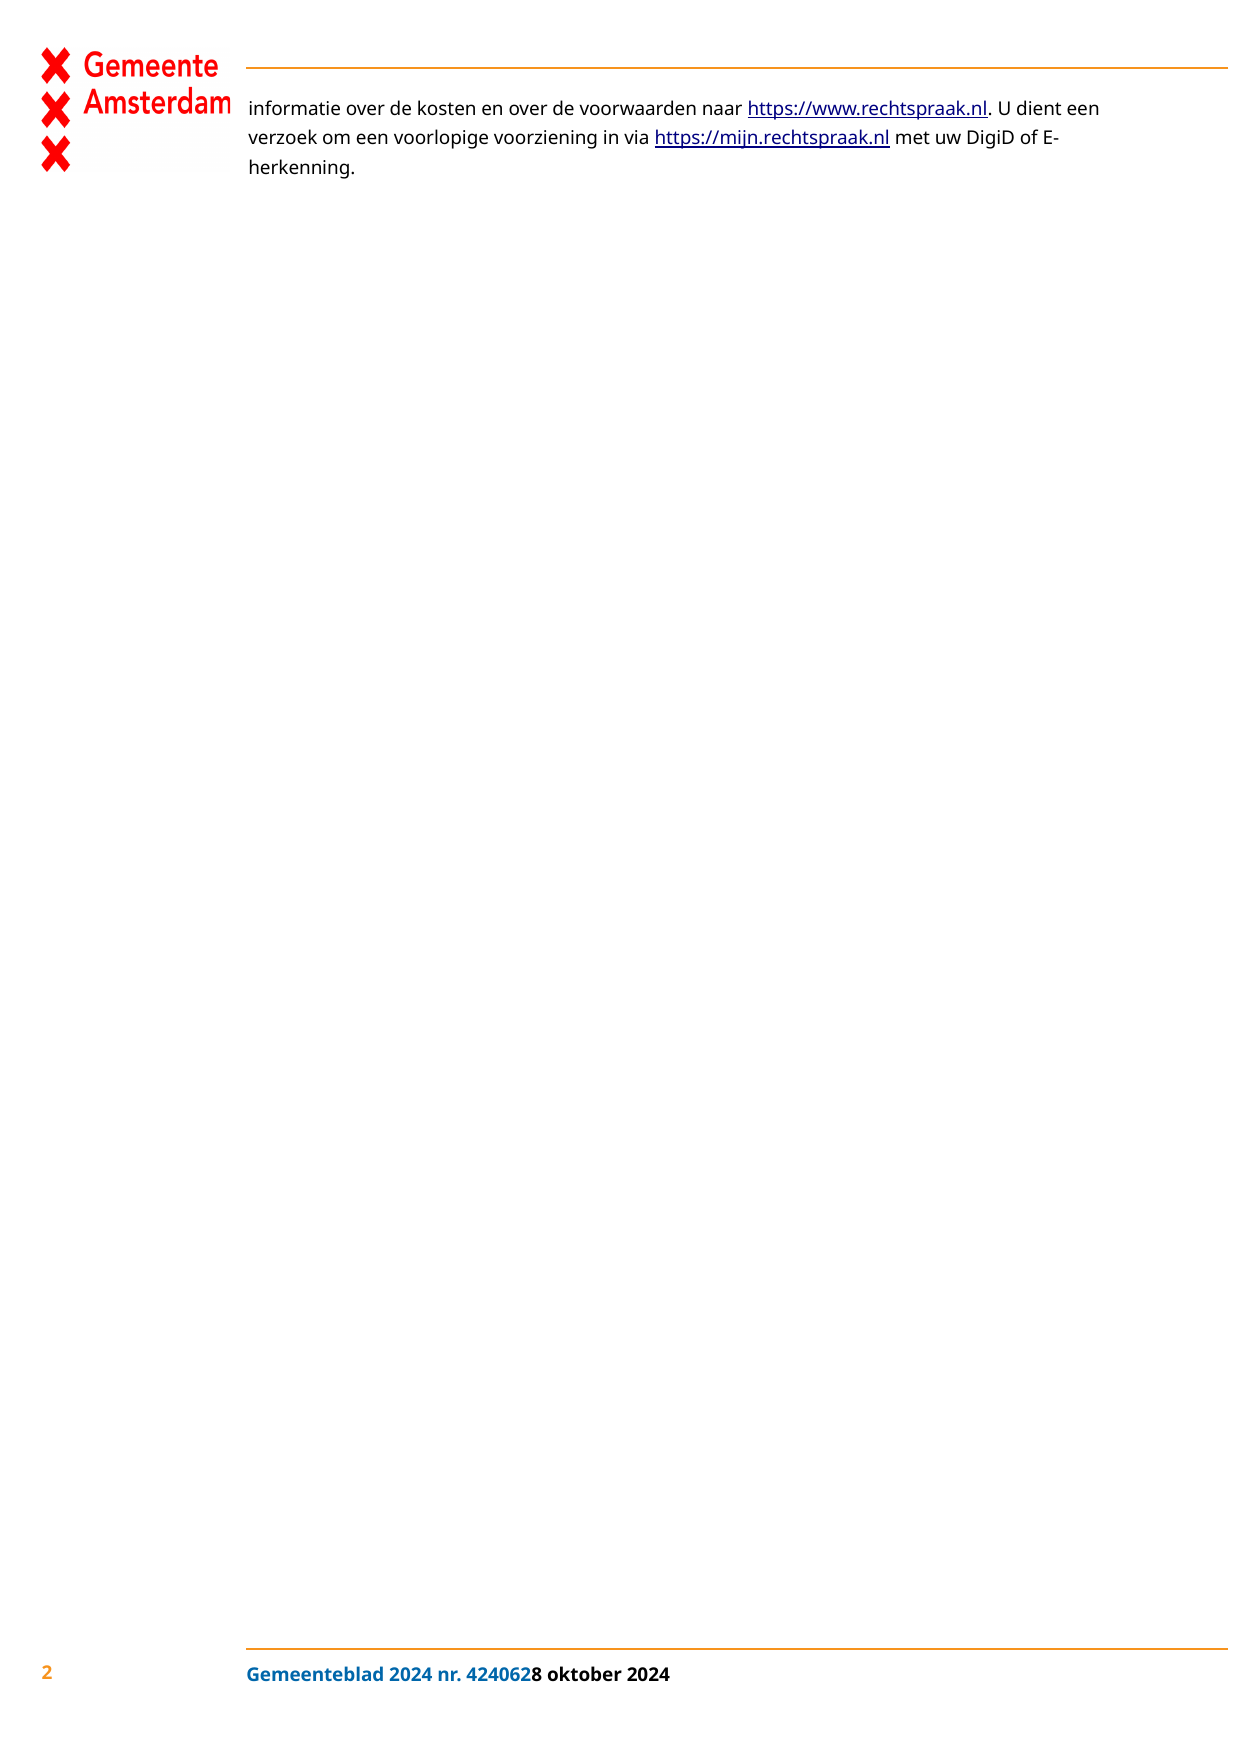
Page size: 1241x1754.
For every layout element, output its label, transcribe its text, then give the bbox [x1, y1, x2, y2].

picture [41, 47, 231, 172]
text informatie over de kosten en over de voorwaarden naar https://www.rechtspraak.nl. U dient een verzoek om een voorlopige voorziening in via https://mijn.rechtspraak.nl met uw DigiD of E-herkenning. [248, 95, 1152, 180]
